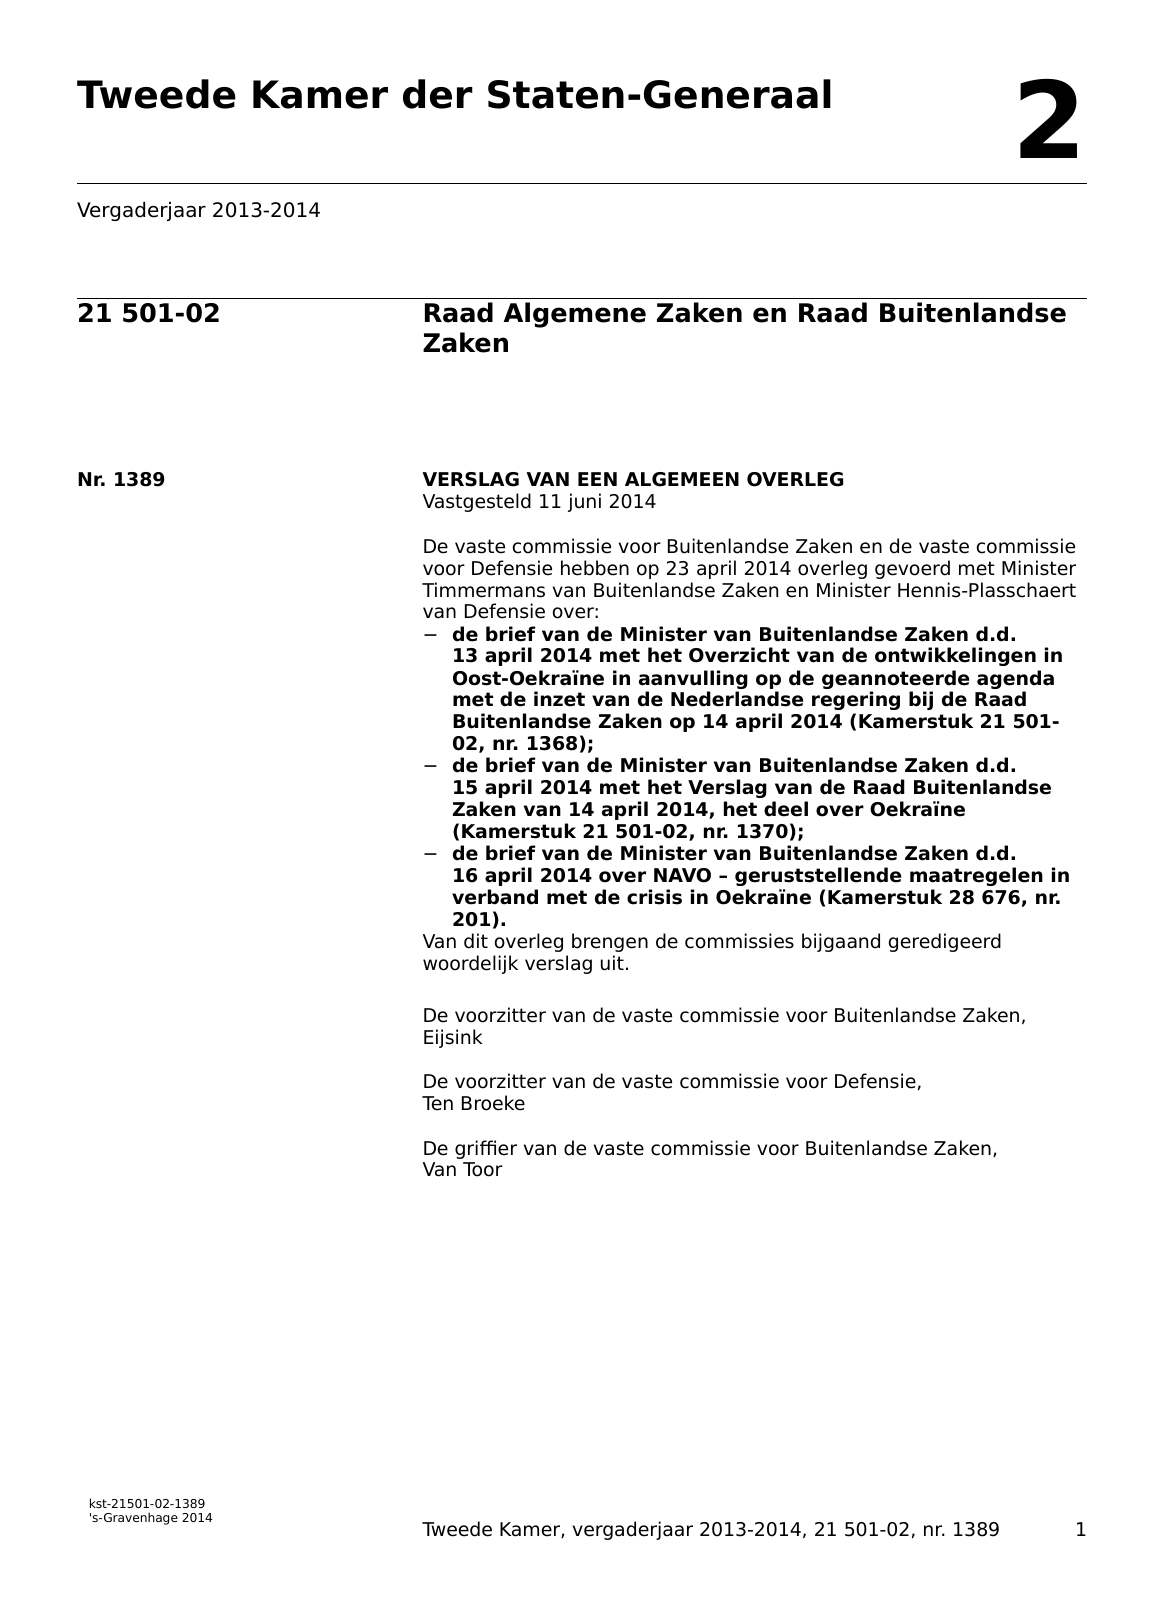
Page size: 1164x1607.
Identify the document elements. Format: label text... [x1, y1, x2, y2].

text De griffier van de vaste commissie voor Buitenlandse Zaken, Van Toor [422, 1137, 1087, 1181]
table_header 2 [886, 59, 1087, 183]
text − de brief van de Minister van Buitenlandse Zaken d.d. 15 april 2014 met het Verslag van de Raad Buitenlandse Zaken van 14 april 2014, het deel over Oekraïne (Kamerstuk 21 501-02, nr. 1370); [422, 755, 1087, 843]
text Vastgesteld 11 juni 2014 [422, 491, 1087, 513]
text 's-Gravenhage 2014 [88, 1511, 323, 1525]
subtitle 21 501-02 Raad Algemene Zaken en Raad Buitenlandse Zaken [77, 299, 1087, 358]
table_cell Vergaderjaar 2013-2014 [77, 184, 1087, 298]
text De voorzitter van de vaste commissie voor Buitenlandse Zaken, Eijsink [422, 1005, 1087, 1049]
text De vaste commissie voor Buitenlandse Zaken en de vaste commissie voor Defensie hebben op 23 april 2014 overleg gevoerd met Minister Timmermans van Buitenlandse Zaken en Minister Hennis-Plasschaert van Defensie over: [422, 536, 1087, 623]
text De voorzitter van de vaste commissie voor Defensie, Ten Broeke [422, 1071, 1087, 1115]
table_header Tweede Kamer der Staten-Generaal [77, 59, 886, 183]
text kst-21501-02-1389 [88, 1497, 323, 1511]
text − de brief van de Minister van Buitenlandse Zaken d.d. 13 april 2014 met het Overzicht van de ontwikkelingen in Oost-Oekraïne in aanvulling op de geannoteerde agenda met de inzet van de Nederlandse regering bij de Raad Buitenlandse Zaken op 14 april 2014 (Kamerstuk 21 501-02, nr. 1368); [422, 623, 1087, 755]
subtitle Nr. 1389 VERSLAG VAN EEN ALGEMEEN OVERLEG [77, 469, 1087, 491]
text − de brief van de Minister van Buitenlandse Zaken d.d. 16 april 2014 over NAVO – geruststellende maatregelen in verband met de crisis in Oekraïne (Kamerstuk 28 676, nr. 201). [422, 843, 1087, 931]
text Van dit overleg brengen de commissies bijgaand geredigeerd woordelijk verslag uit. [422, 931, 1087, 975]
